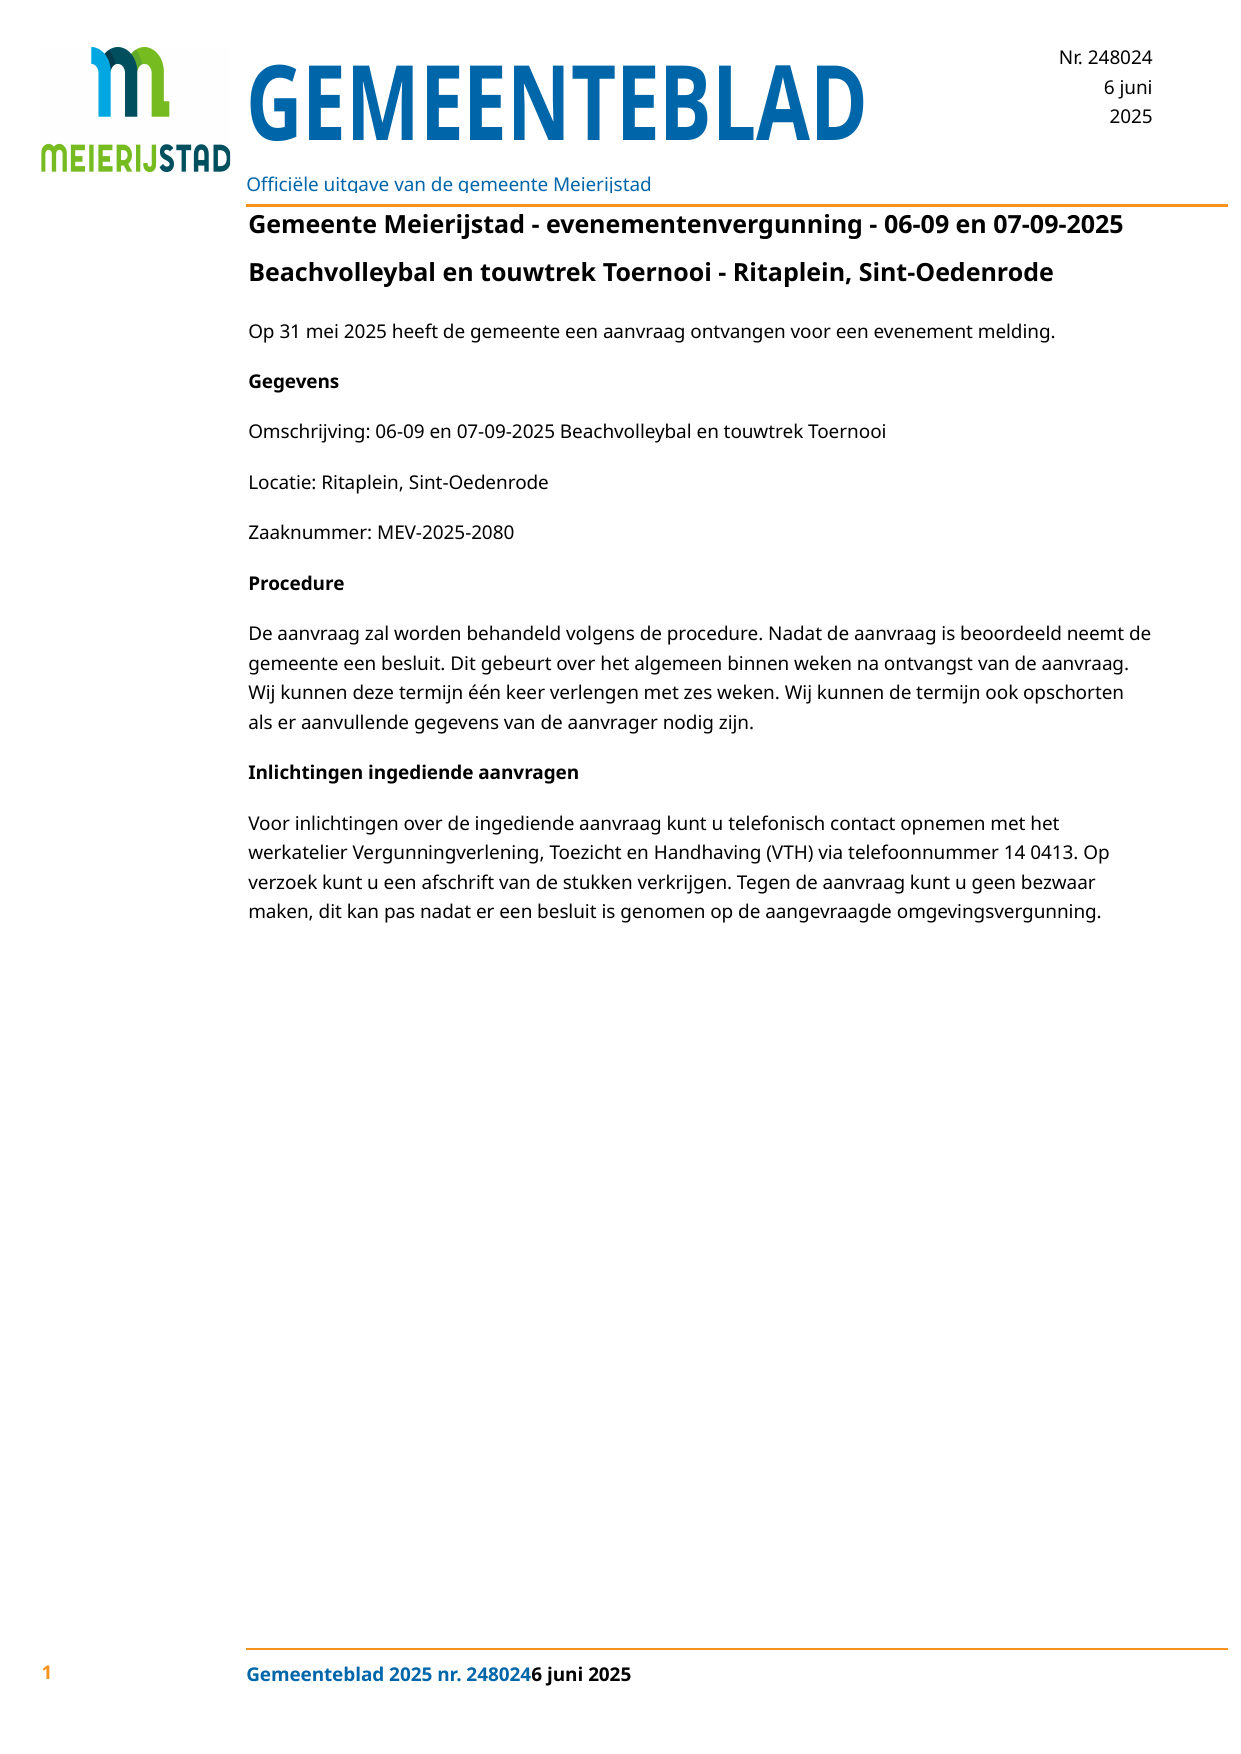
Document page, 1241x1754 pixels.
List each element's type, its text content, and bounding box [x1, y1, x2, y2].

text Op 31 mei 2025 heeft de gemeente een aanvraag ontvangen voor een evenement melding. [248, 318, 1152, 344]
text Inlichtingen ingediende aanvragen [248, 759, 1152, 785]
text Procedure [248, 570, 1152, 596]
text Omschrijving: 06-09 en 07-09-2025 Beachvolleybal en touwtrek Toernooi [248, 419, 1152, 444]
text Zaaknummer: MEV-2025-2080 [248, 519, 1152, 545]
text De aanvraag zal worden behandeld volgens de procedure. Nadat de aanvraag is beoordeeld neemt de gemeente een besluit. Dit gebeurt over het algemeen binnen weken na ontvangst van de aanvraag. Wij kunnen deze termijn één keer verlengen met zes weken. Wij kunnen de termijn ook opschorten als er aanvullende gegevens van de aanvrager nodig zijn. [248, 620, 1152, 735]
picture [41, 47, 231, 172]
text Voor inlichtingen over de ingediende aanvraag kunt u telefonisch contact opnemen met het werkatelier Vergunningverlening, Toezicht en Handhaving (VTH) via telefoonnummer 14 0413. Op verzoek kunt u een afschrift van de stukken verkrijgen. Tegen de aanvraag kunt u geen bezwaar maken, dit kan pas nadat er een besluit is genomen op de aangevraagde omgevingsvergunning. [248, 810, 1152, 924]
text Gegevens [248, 368, 1152, 394]
text Gemeente Meierijstad - evenementenvergunning - 06-09 en 07-09-2025 Beachvolleybal en touwtrek Toernooi - Ritaplein, Sint-Oedenrode [248, 207, 1152, 288]
text Locatie: Ritaplein, Sint-Oedenrode [248, 469, 1152, 495]
